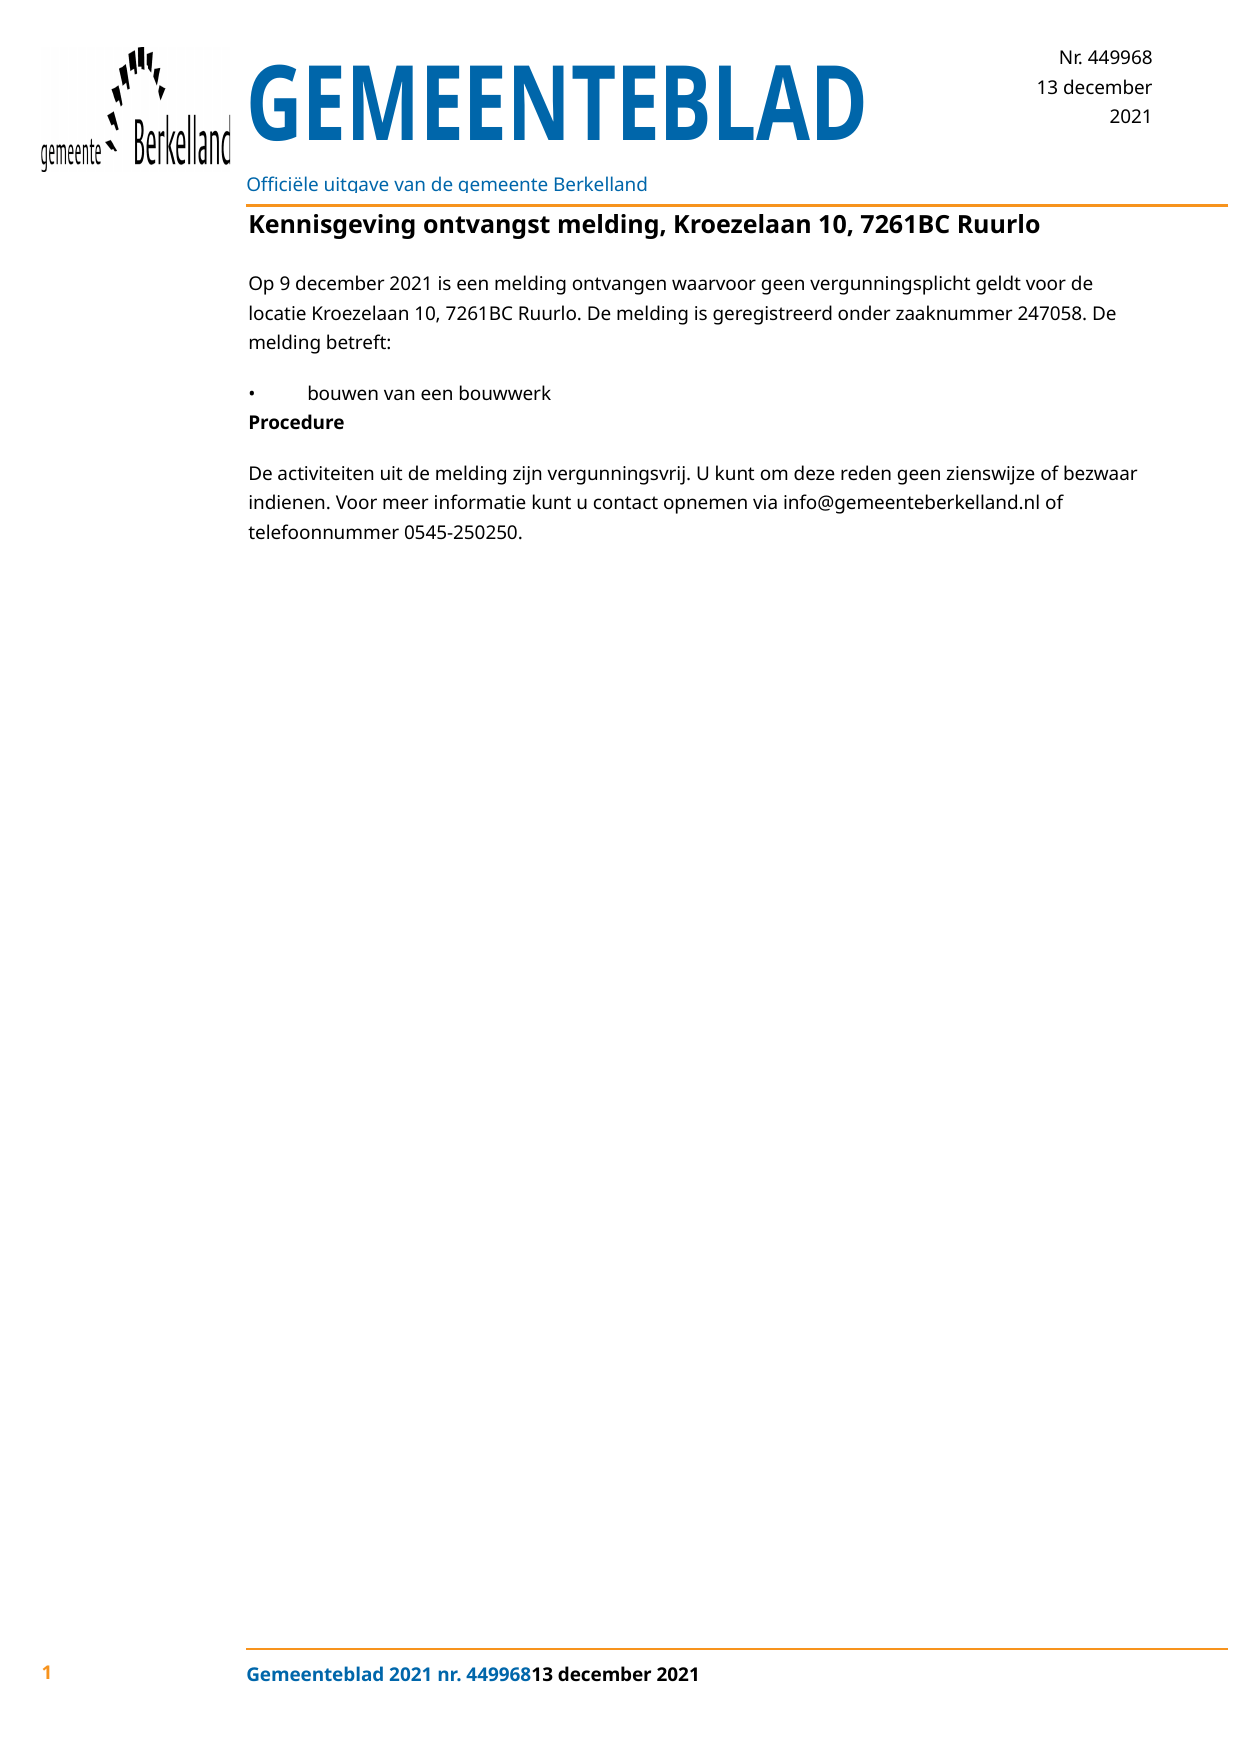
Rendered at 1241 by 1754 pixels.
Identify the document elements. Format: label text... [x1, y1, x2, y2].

list bouwen van een bouwwerk [248, 380, 1152, 406]
text Kennisgeving ontvangst melding, Kroezelaan 10, 7261BC Ruurlo [248, 207, 1152, 241]
picture [41, 47, 231, 172]
text Op 9 december 2021 is een melding ontvangen waarvoor geen vergunningsplicht geldt voor de locatie Kroezelaan 10, 7261BC Ruurlo. De melding is geregistreerd onder zaaknummer 247058. De melding betreft: [248, 270, 1152, 355]
text Procedure [248, 409, 1152, 435]
text De activiteiten uit de melding zijn vergunningsvrij. U kunt om deze reden geen zienswijze of bezwaar indienen. Voor meer informatie kunt u contact opnemen via info@gemeenteberkelland.nl of telefoonnummer 0545-250250. [248, 460, 1152, 545]
